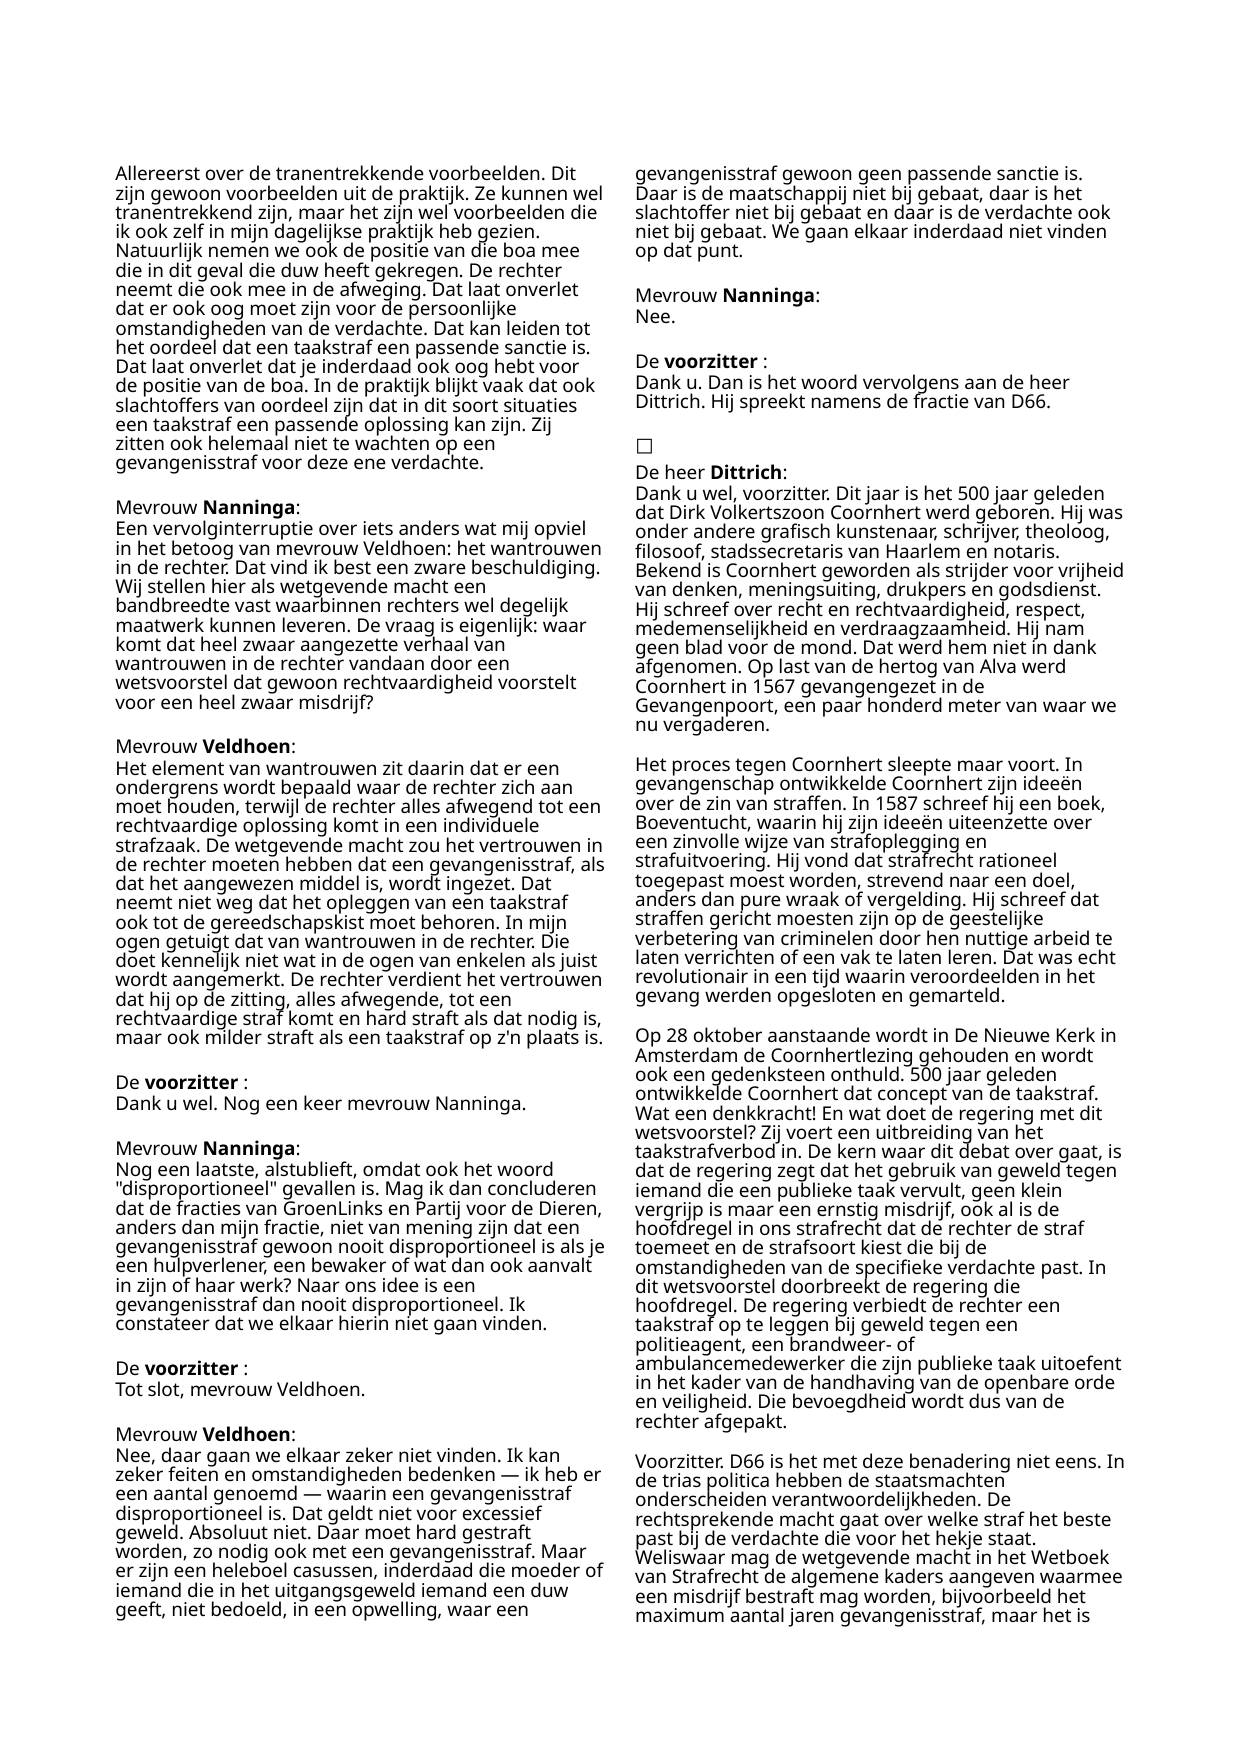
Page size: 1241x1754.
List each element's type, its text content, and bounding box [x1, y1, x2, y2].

text gevangenisstraf gewoon geen passende sanctie is. Daar is de maatschappij niet bij gebaat, daar is het slachtoffer niet bij gebaat en daar is de verdachte ook niet bij gebaat. We gaan elkaar inderdaad niet vinden op dat punt. [635, 165, 1125, 262]
text De voorzitter : [115, 1355, 605, 1381]
text Voorzitter. D66 is het met deze benadering niet eens. In de trias politica hebben de staatsmachten onderscheiden verantwoordelijkheden. De rechtsprekende macht gaat over welke straf het beste past bij de verdachte die voor het hekje staat. Weliswaar mag de wetgevende macht in het Wetboek van Strafrecht de algemene kaders aangeven waarmee een misdrijf bestraft mag worden, bijvoorbeeld het maximum aantal jaren gevangenisstraf, maar het is [635, 1453, 1125, 1626]
text Nee, daar gaan we elkaar zeker niet vinden. Ik kan zeker feiten en omstandigheden bedenken — ik heb er een aantal genoemd — waarin een gevangenisstraf disproportioneel is. Dat geldt niet voor excessief geweld. Absoluut niet. Daar moet hard gestraft worden, zo nodig ook met een gevangenisstraf. Maar er zijn een heleboel casussen, inderdaad die moeder of iemand die in het uitgangsgeweld iemand een duw geeft, niet bedoeld, in een opwelling, waar een [115, 1447, 605, 1620]
text Mevrouw Nanninga: [115, 1135, 605, 1161]
text De voorzitter : [115, 1069, 605, 1095]
text Tot slot, mevrouw Veldhoen. [115, 1381, 605, 1400]
text Het proces tegen Coornhert sleepte maar voort. In gevangenschap ontwikkelde Coornhert zijn ideeën over de zin van straffen. In 1587 schreef hij een boek, Boeventucht, waarin hij zijn ideeën uiteenzette over een zinvolle wijze van strafoplegging en strafuitvoering. Hij vond dat strafrecht rationeel toegepast moest worden, strevend naar een doel, anders dan pure wraak of vergelding. Hij schreef dat straffen gericht moesten zijn op de geestelijke verbetering van criminelen door hen nuttige arbeid te laten verrichten of een vak te laten leren. Dat was echt revolutionair in een tijd waarin veroordeelden in het gevang werden opgesloten en gemarteld. [635, 756, 1125, 1007]
text De heer Dittrich: [635, 459, 1125, 485]
text Een vervolginterruptie over iets anders wat mij opviel in het betoog van mevrouw Veldhoen: het wantrouwen in de rechter. Dat vind ik best een zware beschuldiging. Wij stellen hier als wetgevende macht een bandbreedte vast waarbinnen rechters wel degelijk maatwerk kunnen leveren. De vraag is eigenlijk: waar komt dat heel zwaar aangezette verhaal van wantrouwen in de rechter vandaan door een wetsvoorstel dat gewoon rechtvaardigheid voorstelt voor een heel zwaar misdrijf? [115, 520, 605, 713]
text Mevrouw Nanninga: [115, 494, 605, 520]
text ⬜ [635, 433, 1125, 459]
text Allereerst over de tranentrekkende voorbeelden. Dit zijn gewoon voorbeelden uit de praktijk. Ze kunnen wel tranentrekkend zijn, maar het zijn wel voorbeelden die ik ook zelf in mijn dagelijkse praktijk heb gezien. Natuurlijk nemen we ook de positie van die boa mee die in dit geval die duw heeft gekregen. De rechter neemt die ook mee in de afweging. Dat laat onverlet dat er ook oog moet zijn voor de persoonlijke omstandigheden van de verdachte. Dat kan leiden tot het oordeel dat een taakstraf een passende sanctie is. Dat laat onverlet dat je inderdaad ook oog hebt voor de positie van de boa. In de praktijk blijkt vaak dat ook slachtoffers van oordeel zijn dat in dit soort situaties een taakstraf een passende oplossing kan zijn. Zij zitten ook helemaal niet te wachten op een gevangenisstraf voor deze ene verdachte. [115, 165, 605, 474]
text Dank u wel. Nog een keer mevrouw Nanninga. [115, 1095, 605, 1114]
text Dank u. Dan is het woord vervolgens aan de heer Dittrich. Hij spreekt namens de fractie van D66. [635, 374, 1125, 413]
text De voorzitter : [635, 348, 1125, 374]
text Op 28 oktober aanstaande wordt in De Nieuwe Kerk in Amsterdam de Coornhertlezing gehouden en wordt ook een gedenksteen onthuld. 500 jaar geleden ontwikkelde Coornhert dat concept van de taakstraf. Wat een denkkracht! En wat doet de regering met dit wetsvoorstel? Zij voert een uitbreiding van het taakstrafverbod in. De kern waar dit debat over gaat, is dat de regering zegt dat het gebruik van geweld tegen iemand die een publieke taak vervult, geen klein vergrijp is maar een ernstig misdrijf, ook al is de hoofdregel in ons strafrecht dat de rechter de straf toemeet en de strafsoort kiest die bij de omstandigheden van de specifieke verdachte past. In dit wetsvoorstel doorbreekt de regering die hoofdregel. De regering verbiedt de rechter een taakstraf op te leggen bij geweld tegen een politieagent, een brandweer- of ambulancemedewerker die zijn publieke taak uitoefent in het kader van de handhaving van de openbare orde en veiligheid. Die bevoegdheid wordt dus van de rechter afgepakt. [635, 1027, 1125, 1432]
text Mevrouw Nanninga: [635, 282, 1125, 308]
text Mevrouw Veldhoen: [115, 1421, 605, 1447]
text Dank u wel, voorzitter. Dit jaar is het 500 jaar geleden dat Dirk Volkertszoon Coornhert werd geboren. Hij was onder andere grafisch kunstenaar, schrijver, theoloog, filosoof, stadssecretaris van Haarlem en notaris. Bekend is Coornhert geworden als strijder voor vrijheid van denken, meningsuiting, drukpers en godsdienst. Hij schreef over recht en rechtvaardigheid, respect, medemenselijkheid en verdraagzaamheid. Hij nam geen blad voor de mond. Dat werd hem niet in dank afgenomen. Op last van de hertog van Alva werd Coornhert in 1567 gevangengezet in de Gevangenpoort, een paar honderd meter van waar we nu vergaderen. [635, 485, 1125, 735]
text Nee. [635, 308, 1125, 327]
text Mevrouw Veldhoen: [115, 734, 605, 759]
text Nog een laatste, alstublieft, omdat ook het woord "disproportioneel" gevallen is. Mag ik dan concluderen dat de fracties van GroenLinks en Partij voor de Dieren, anders dan mijn fractie, niet van mening zijn dat een gevangenisstraf gewoon nooit disproportioneel is als je een hulpverlener, een bewaker of wat dan ook aanvalt in zijn of haar werk? Naar ons idee is een gevangenisstraf dan nooit disproportioneel. Ik constateer dat we elkaar hierin niet gaan vinden. [115, 1161, 605, 1334]
text Het element van wantrouwen zit daarin dat er een ondergrens wordt bepaald waar de rechter zich aan moet houden, terwijl de rechter alles afwegend tot een rechtvaardige oplossing komt in een individuele strafzaak. De wetgevende macht zou het vertrouwen in de rechter moeten hebben dat een gevangenisstraf, als dat het aangewezen middel is, wordt ingezet. Dat neemt niet weg dat het opleggen van een taakstraf ook tot de gereedschapskist moet behoren. In mijn ogen getuigt dat van wantrouwen in de rechter. Die doet kennelijk niet wat in de ogen van enkelen als juist wordt aangemerkt. De rechter verdient het vertrouwen dat hij op de zitting, alles afwegende, tot een rechtvaardige straf komt en hard straft als dat nodig is, maar ook milder straft als een taakstraf op z'n plaats is. [115, 759, 605, 1048]
